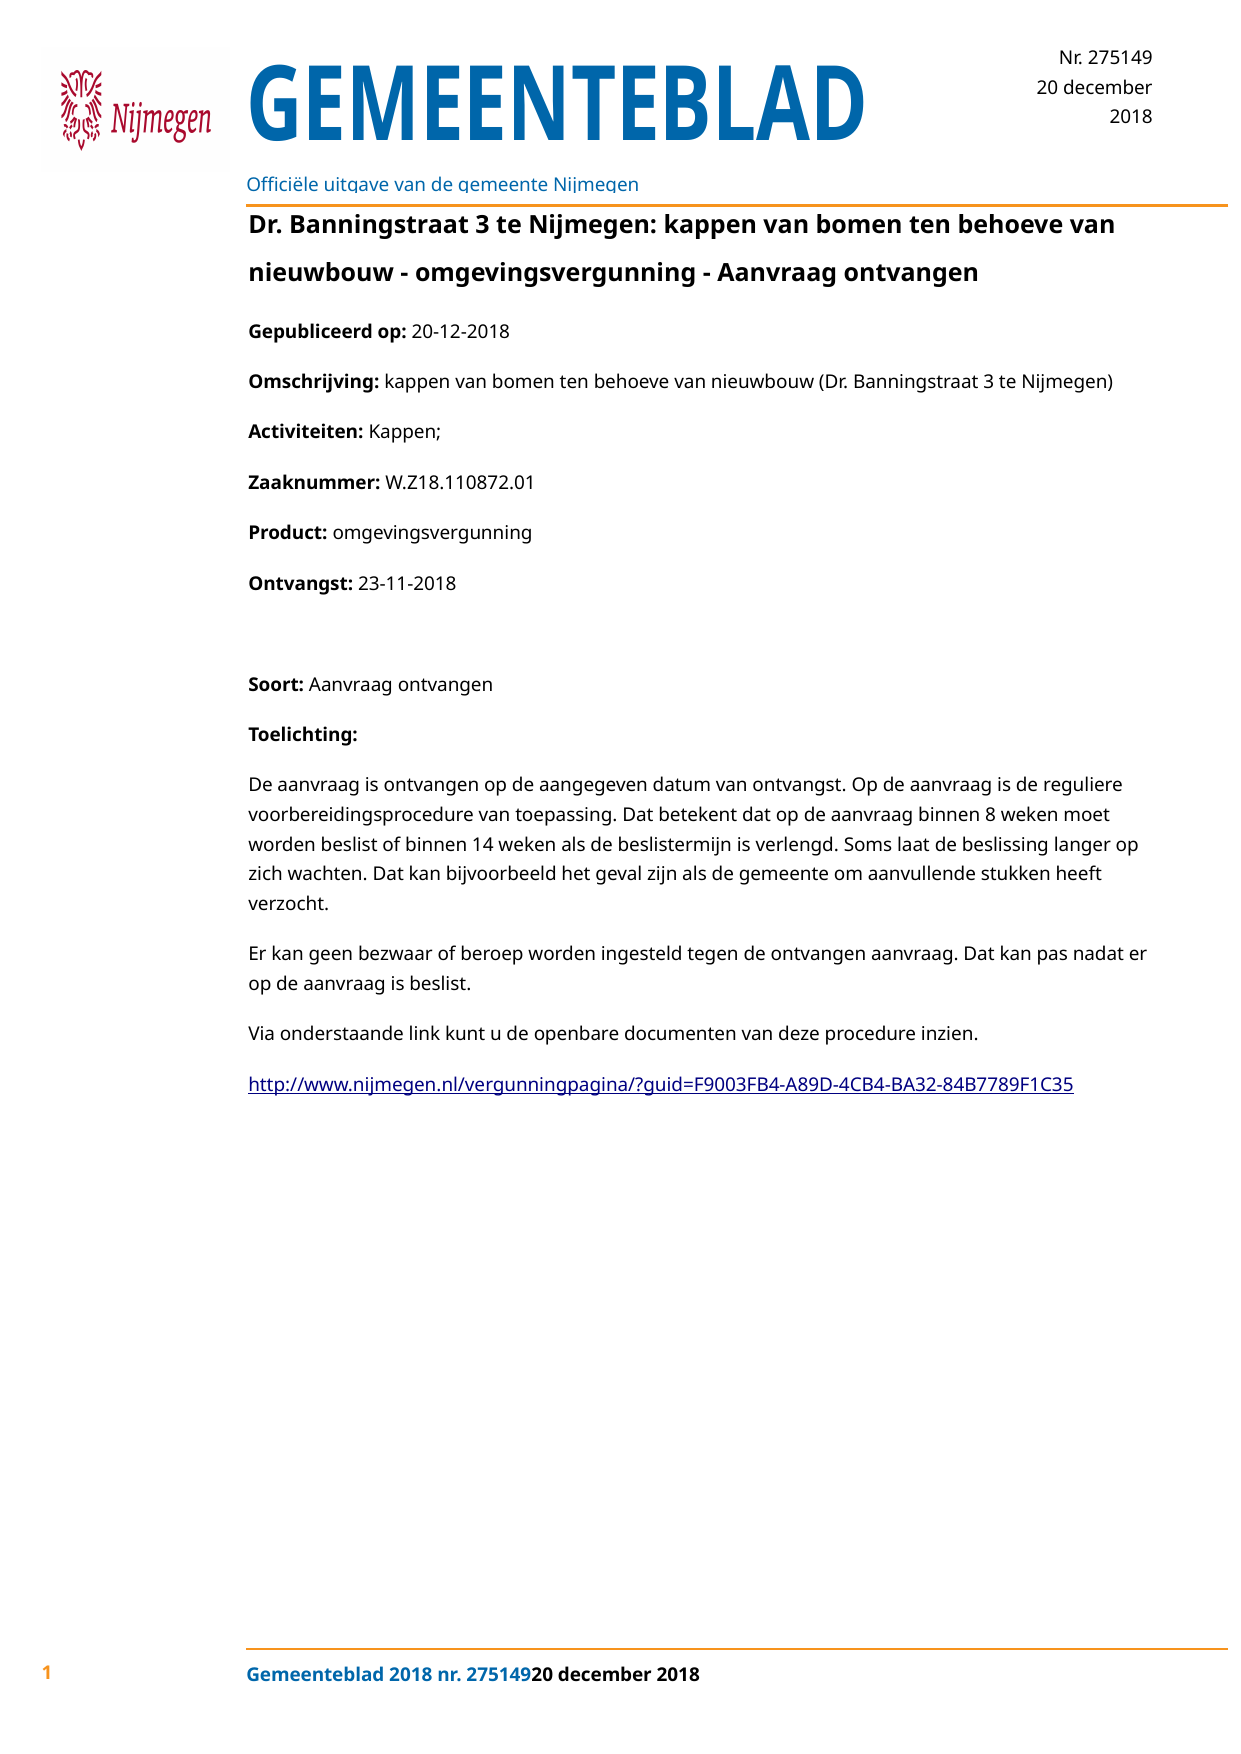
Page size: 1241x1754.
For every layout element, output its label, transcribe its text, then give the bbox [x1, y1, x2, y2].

text Gepubliceerd op: 20-12-2018 [248, 318, 1152, 344]
text Activiteiten: Kappen; [248, 419, 1152, 444]
text Er kan geen bezwaar of beroep worden ingesteld tegen de ontvangen aanvraag. Dat kan pas nadat er op de aanvraag is beslist. [248, 940, 1152, 996]
text Zaaknummer: W.Z18.110872.01 [248, 469, 1152, 495]
text http://www.nijmegen.nl/vergunningpagina/?guid=F9003FB4-A89D-4CB4-BA32-84B7789F1C35 [248, 1071, 1152, 1097]
text Via onderstaande link kunt u de openbare documenten van deze procedure inzien. [248, 1020, 1152, 1046]
text Ontvangst: 23-11-2018 [248, 570, 1152, 596]
text De aanvraag is ontvangen op de aangegeven datum van ontvangst. Op de aanvraag is de reguliere voorbereidingsprocedure van toepassing. Dat betekent dat op de aanvraag binnen 8 weken moet worden beslist of binnen 14 weken als de beslistermijn is verlengd. Soms laat de beslissing langer op zich wachten. Dat kan bijvoorbeeld het geval zijn als de gemeente om aanvullende stukken heeft verzocht. [248, 772, 1152, 916]
text Product: omgevingsvergunning [248, 519, 1152, 545]
picture [41, 47, 231, 172]
text Omschrijving: kappen van bomen ten behoeve van nieuwbouw (Dr. Banningstraat 3 te Nijmegen) [248, 368, 1152, 394]
text Dr. Banningstraat 3 te Nijmegen: kappen van bomen ten behoeve van nieuwbouw - omgevingsvergunning - Aanvraag ontvangen [248, 207, 1152, 288]
text Toelichting: [248, 721, 1152, 747]
text Soort: Aanvraag ontvangen [248, 671, 1152, 697]
